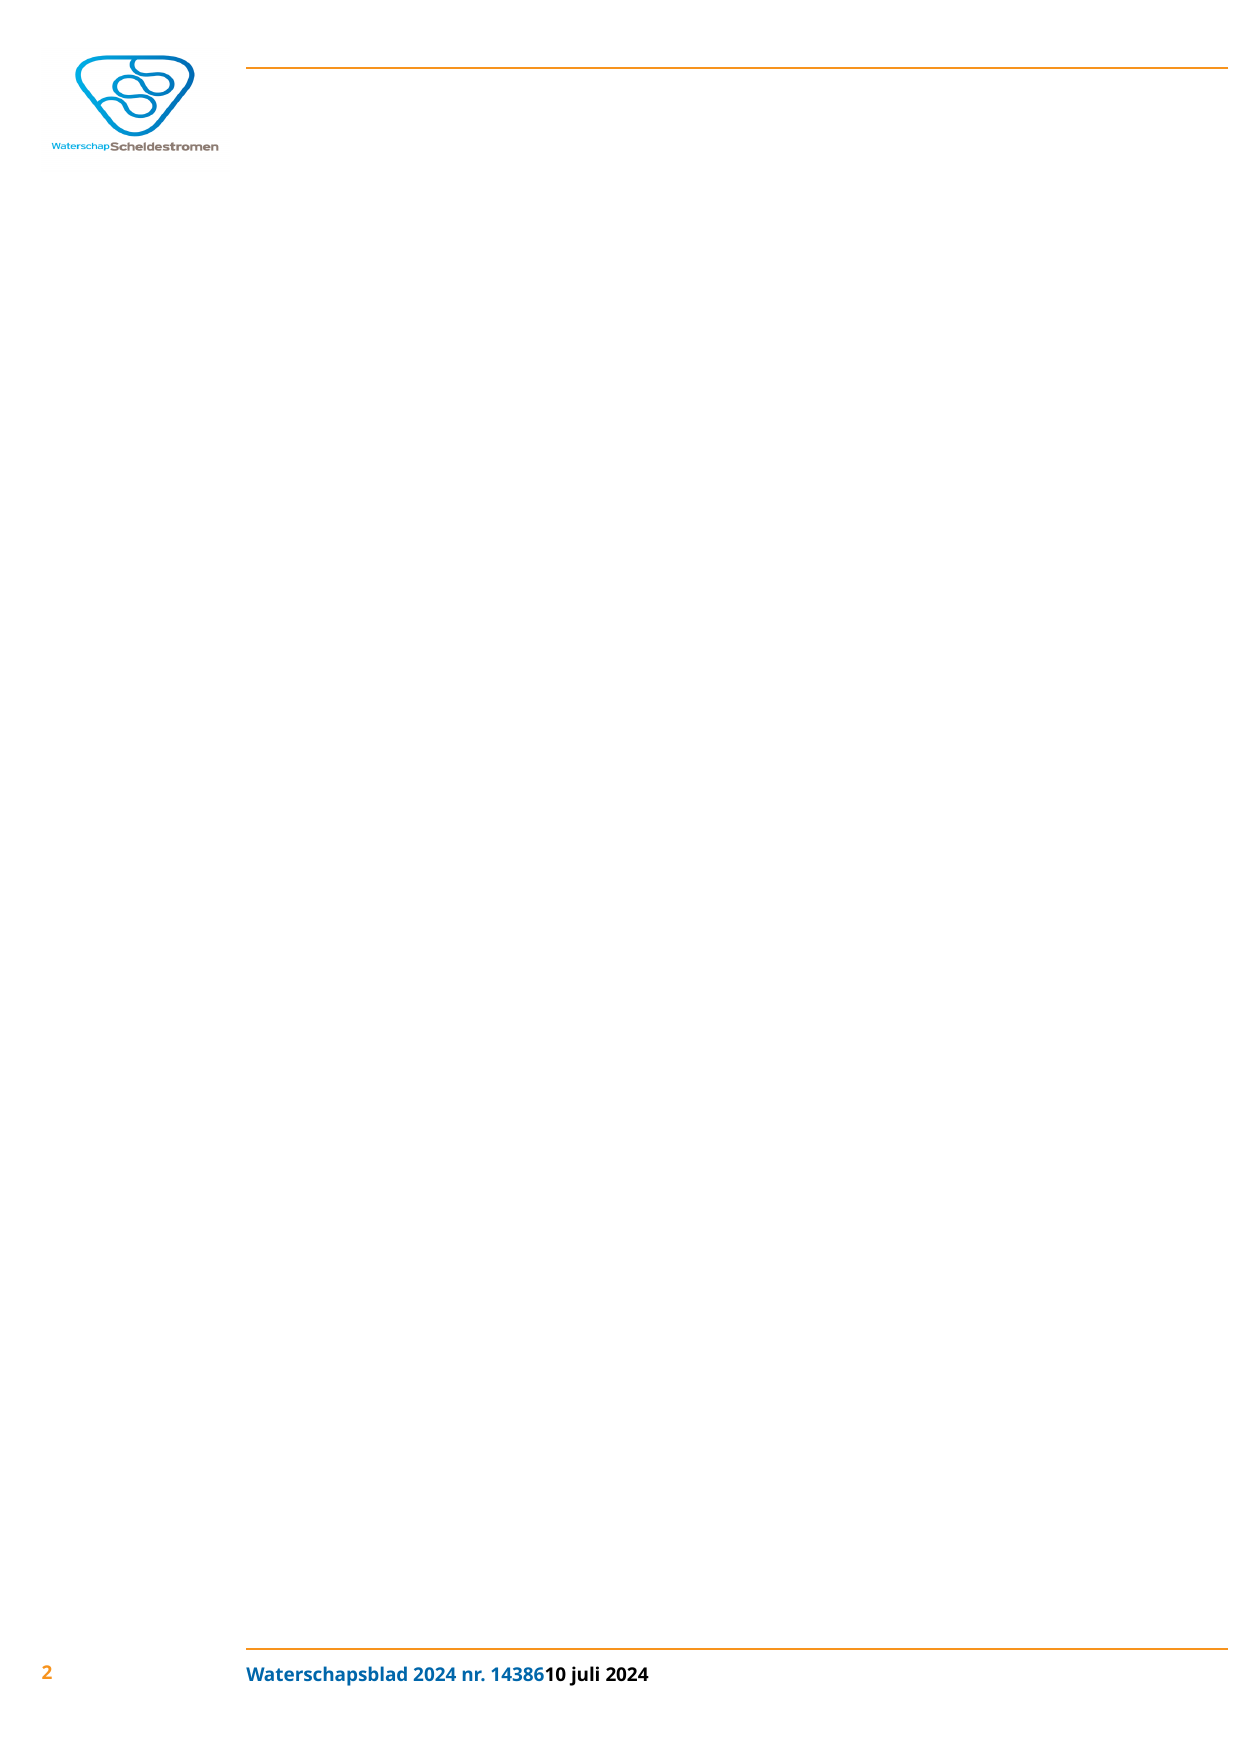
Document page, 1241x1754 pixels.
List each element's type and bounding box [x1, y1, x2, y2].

picture [41, 47, 231, 172]
